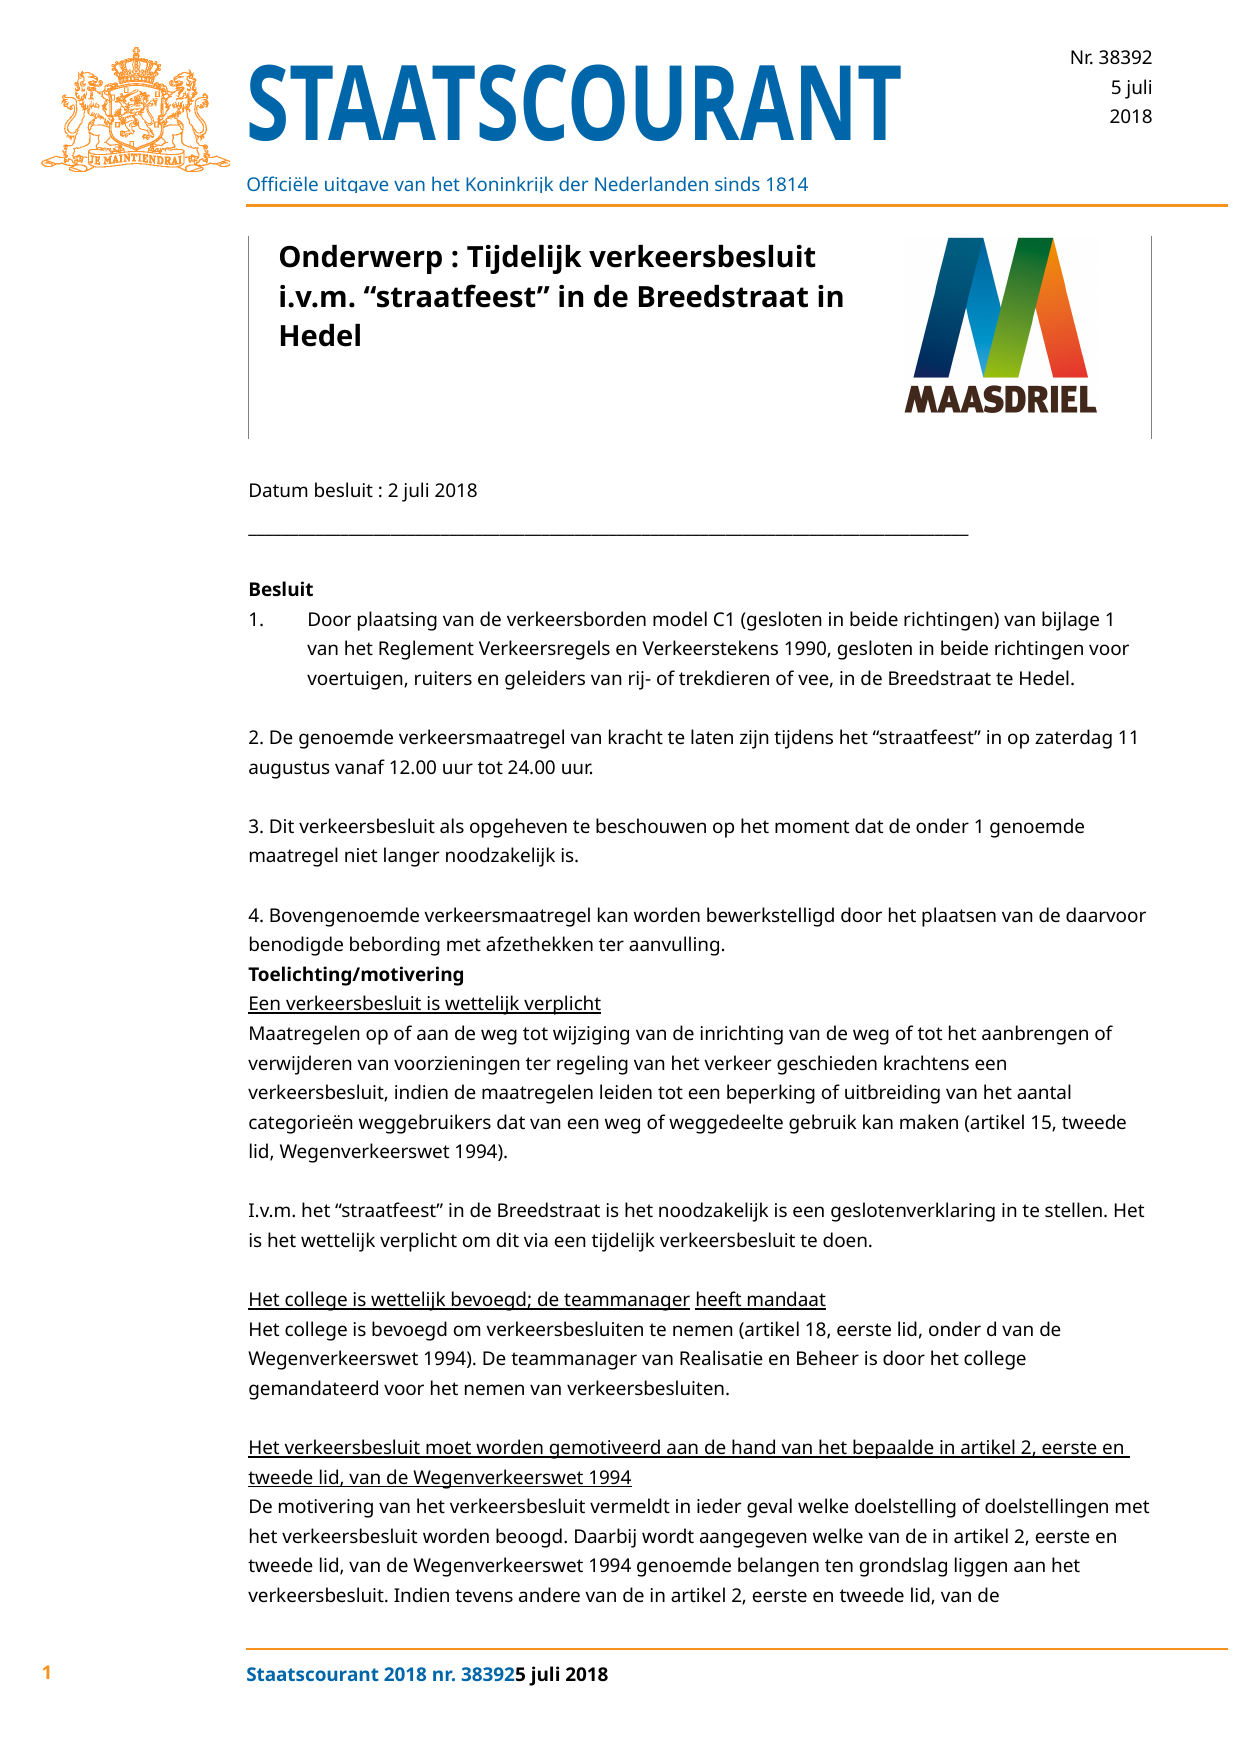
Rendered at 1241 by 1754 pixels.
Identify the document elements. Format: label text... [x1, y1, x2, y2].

text 4. Bovengenoemde verkeersmaatregel kan worden bewerkstelligd door het plaatsen van de daarvoor benodigde bebording met afzethekken ter aanvulling. [248, 902, 1152, 957]
text 3. Dit verkeersbesluit als opgeheven te beschouwen op het moment dat de onder 1 genoemde maatregel niet langer noodzakelijk is. [248, 813, 1152, 868]
text Toelichting/motivering [248, 961, 1152, 987]
text ______________________________________________________________________________________ [248, 514, 1152, 539]
text 2. De genoemde verkeersmaatregel van kracht te laten zijn tijdens het “straatfeest” in op zaterdag 11 augustus vanaf 12.00 uur tot 24.00 uur. [248, 724, 1152, 779]
list Door plaatsing van de verkeersborden model C1 (gesloten in beide richtingen) van bijlage 1 van het Reglement Verkeersregels en Verkeerstekens 1990, gesloten in beide richtingen voor voertuigen, ruiters en geleiders van rij- of trekdieren of vee, in de Breedstraat te Hedel. [248, 606, 1152, 691]
table_header [1098, 236, 1151, 413]
text Het college is wettelijk bevoegd; de teammanager heeft mandaat [248, 1286, 1152, 1312]
picture [41, 47, 231, 172]
text De motivering van het verkeersbesluit vermeldt in ieder geval welke doelstelling of doelstellingen met het verkeersbesluit worden beoogd. Daarbij wordt aangegeven welke van de in artikel 2, eerste en tweede lid, van de Wegenverkeerswet 1994 genoemde belangen ten grondslag liggen aan het verkeersbesluit. Indien tevens andere van de in artikel 2, eerste en tweede lid, van de [248, 1493, 1152, 1608]
text Besluit [248, 576, 1152, 602]
text Maatregelen op of aan de weg tot wijziging van de inrichting van de weg of tot het aanbrengen of verwijderen van voorzieningen ter regeling van het verkeer geschieden krachtens een verkeersbesluit, indien de maatregelen leiden tot een beperking of uitbreiding van het aantal categorieën weggebruikers dat van een weg of weggedeelte gebruik kan maken (artikel 15, tweede lid, Wegenverkeerswet 1994). [248, 1020, 1152, 1164]
text I.v.m. het “straatfeest” in de Breedstraat is het noodzakelijk is een geslotenverklaring in te stellen. Het is het wettelijk verplicht om dit via een tijdelijk verkeersbesluit te doen. [248, 1198, 1152, 1253]
picture [903, 236, 1098, 414]
text Datum besluit : 2 juli 2018 [248, 477, 1152, 503]
table_header [850, 414, 1151, 439]
text Een verkeersbesluit is wettelijk verplicht [248, 991, 1152, 1016]
table_header Onderwerp : Tijdelijk verkeersbesluit i.v.m. “straatfeest” in de Breedstraat in Hedel [249, 236, 850, 439]
text Het college is bevoegd om verkeersbesluiten te nemen (artikel 18, eerste lid, onder d van de Wegenverkeerswet 1994). De teammanager van Realisatie en Beheer is door het college gemandateerd voor het nemen van verkeersbesluiten. [248, 1316, 1152, 1401]
text Het verkeersbesluit moet worden gemotiveerd aan de hand van het bepaalde in artikel 2, eerste en tweede lid, van de Wegenverkeerswet 1994 [248, 1434, 1152, 1489]
table_header [850, 236, 903, 413]
